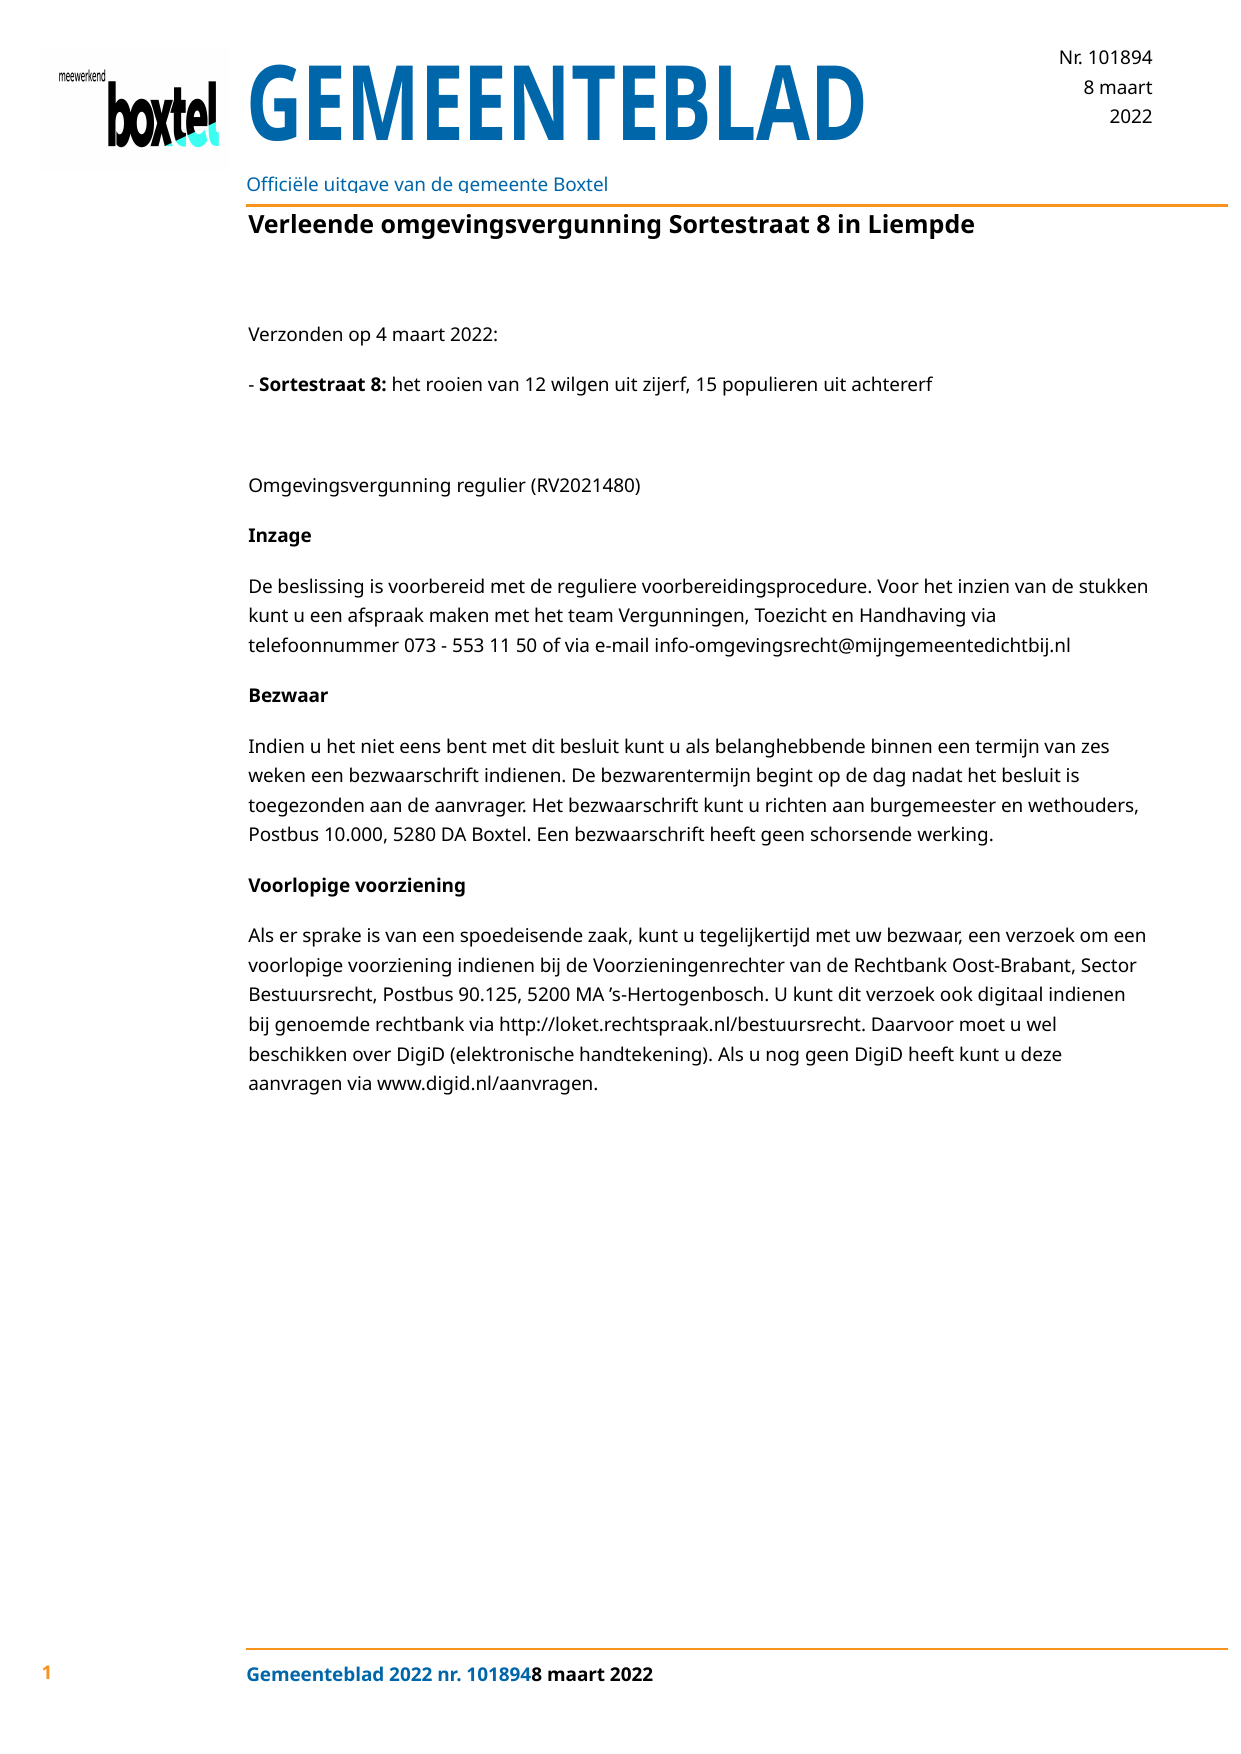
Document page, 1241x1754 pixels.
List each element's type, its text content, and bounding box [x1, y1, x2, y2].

text Indien u het niet eens bent met dit besluit kunt u als belanghebbende binnen een termijn van zes weken een bezwaarschrift indienen. De bezwarentermijn begint op de dag nadat het besluit is toegezonden aan de aanvrager. Het bezwaarschrift kunt u richten aan burgemeester en wethouders, Postbus 10.000, 5280 DA Boxtel. Een bezwaarschrift heeft geen schorsende werking. [248, 733, 1152, 847]
text Als er sprake is van een spoedeisende zaak, kunt u tegelijkertijd met uw bezwaar, een verzoek om een voorlopige voorziening indienen bij de Voorzieningenrechter van de Rechtbank Oost-Brabant, Sector Bestuursrecht, Postbus 90.125, 5200 MA ’s-Hertogenbosch. U kunt dit verzoek ook digitaal indienen bij genoemde rechtbank via http://loket.rechtspraak.nl/bestuursrecht. Daarvoor moet u wel beschikken over DigiD (elektronische handtekening). Als u nog geen DigiD heeft kunt u deze aanvragen via www.digid.nl/aanvragen. [248, 922, 1152, 1096]
text Voorlopige voorziening [248, 872, 1152, 898]
text Verleende omgevingsvergunning Sortestraat 8 in Liempde [248, 207, 1152, 241]
text De beslissing is voorbereid met de reguliere voorbereidingsprocedure. Voor het inzien van de stukken kunt u een afspraak maken met het team Vergunningen, Toezicht en Handhaving via telefoonnummer 073 - 553 11 50 of via e-mail info-omgevingsrecht@mijngemeentedichtbij.nl [248, 573, 1152, 658]
text Omgevingsvergunning regulier (RV2021480) [248, 472, 1152, 498]
text - Sortestraat 8: het rooien van 12 wilgen uit zijerf, 15 populieren uit achtererf [248, 371, 1152, 397]
text Bezwaar [248, 682, 1152, 708]
text Inzage [248, 522, 1152, 548]
picture [41, 47, 231, 172]
text Verzonden op 4 maart 2022: [248, 321, 1152, 346]
